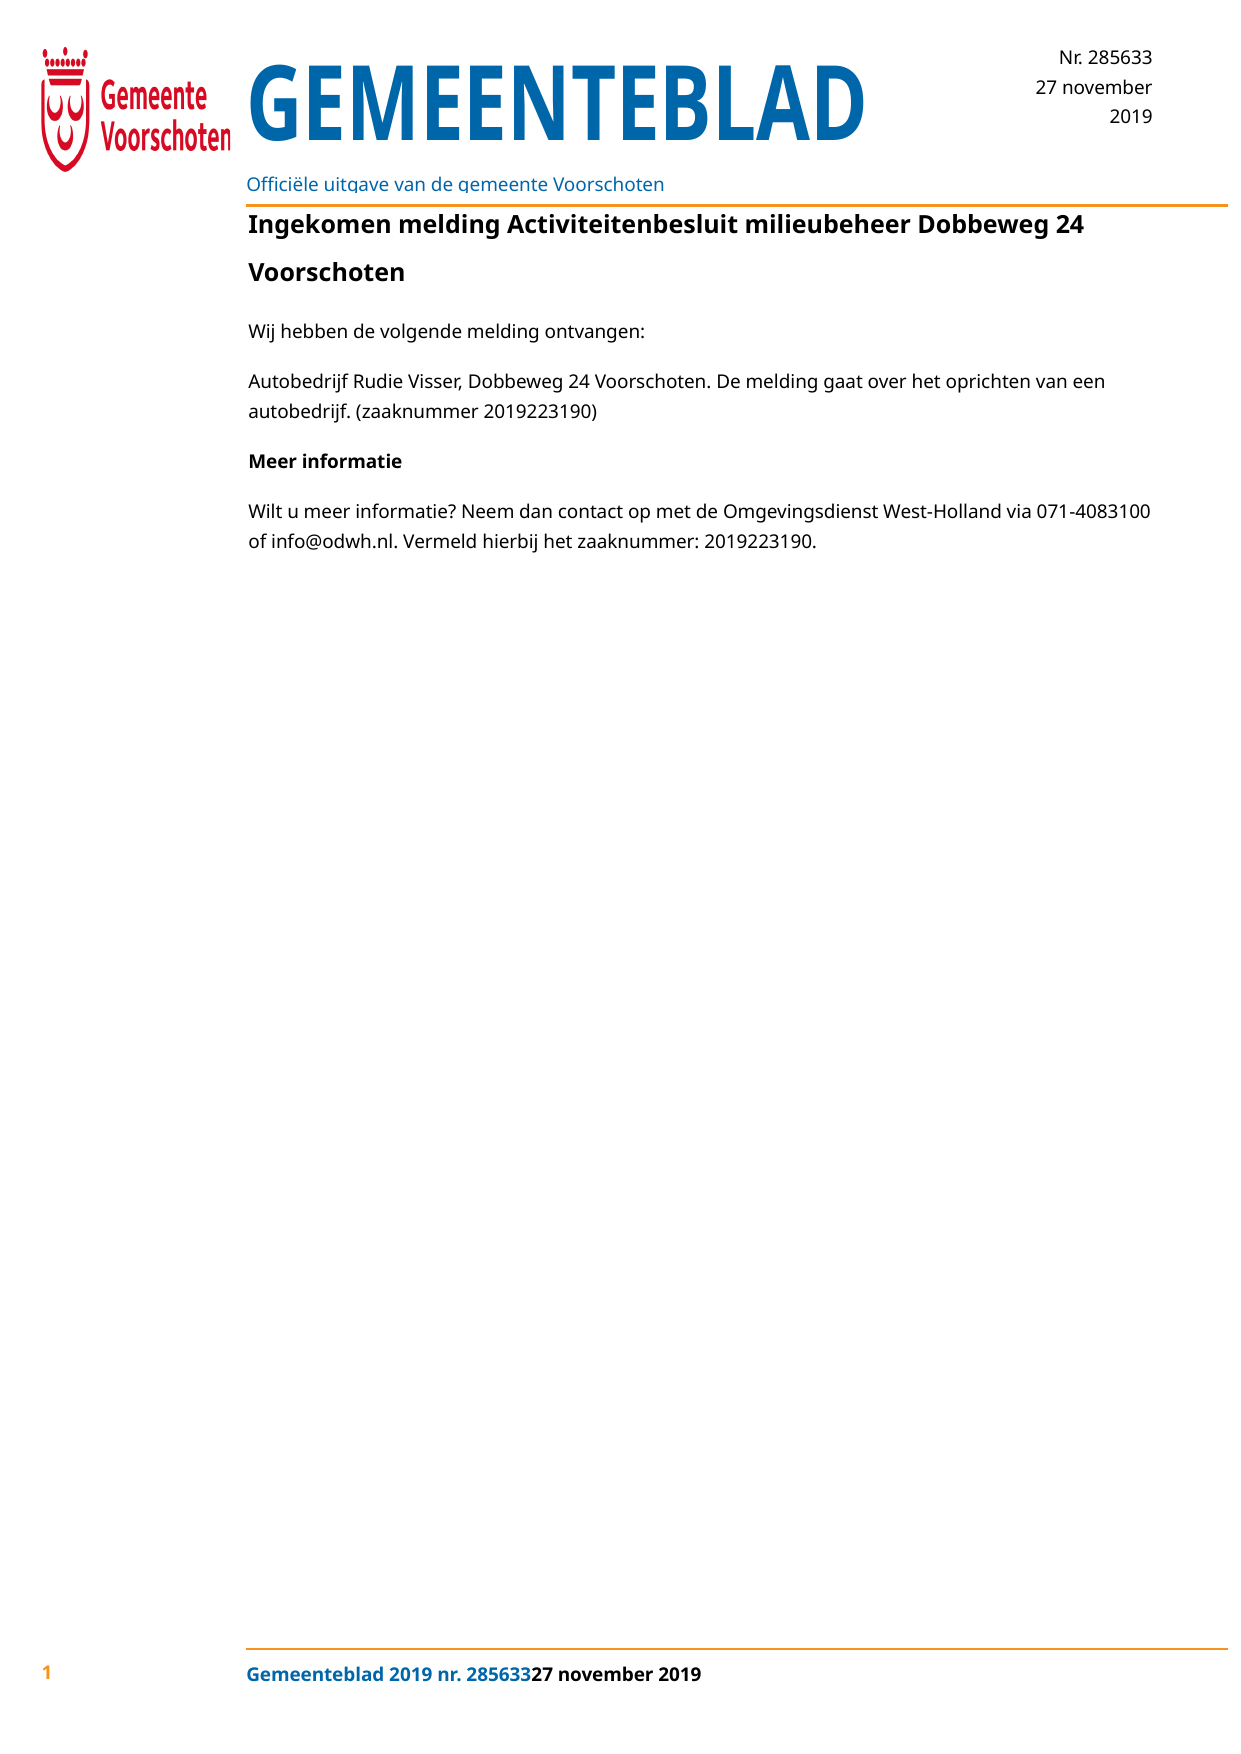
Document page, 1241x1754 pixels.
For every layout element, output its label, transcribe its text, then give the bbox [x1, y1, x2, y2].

text Ingekomen melding Activiteitenbesluit milieubeheer Dobbeweg 24 Voorschoten [248, 207, 1152, 288]
text Autobedrijf Rudie Visser, Dobbeweg 24 Voorschoten. De melding gaat over het oprichten van een autobedrijf. (zaaknummer 2019223190) [248, 368, 1152, 424]
picture [41, 47, 231, 172]
text Wij hebben de volgende melding ontvangen: [248, 318, 1152, 344]
text Meer informatie [248, 448, 1152, 474]
text Wilt u meer informatie? Neem dan contact op met de Omgevingsdienst West-Holland via 071‑4083100 of info@odwh.nl. Vermeld hierbij het zaaknummer: 2019223190. [248, 499, 1152, 554]
